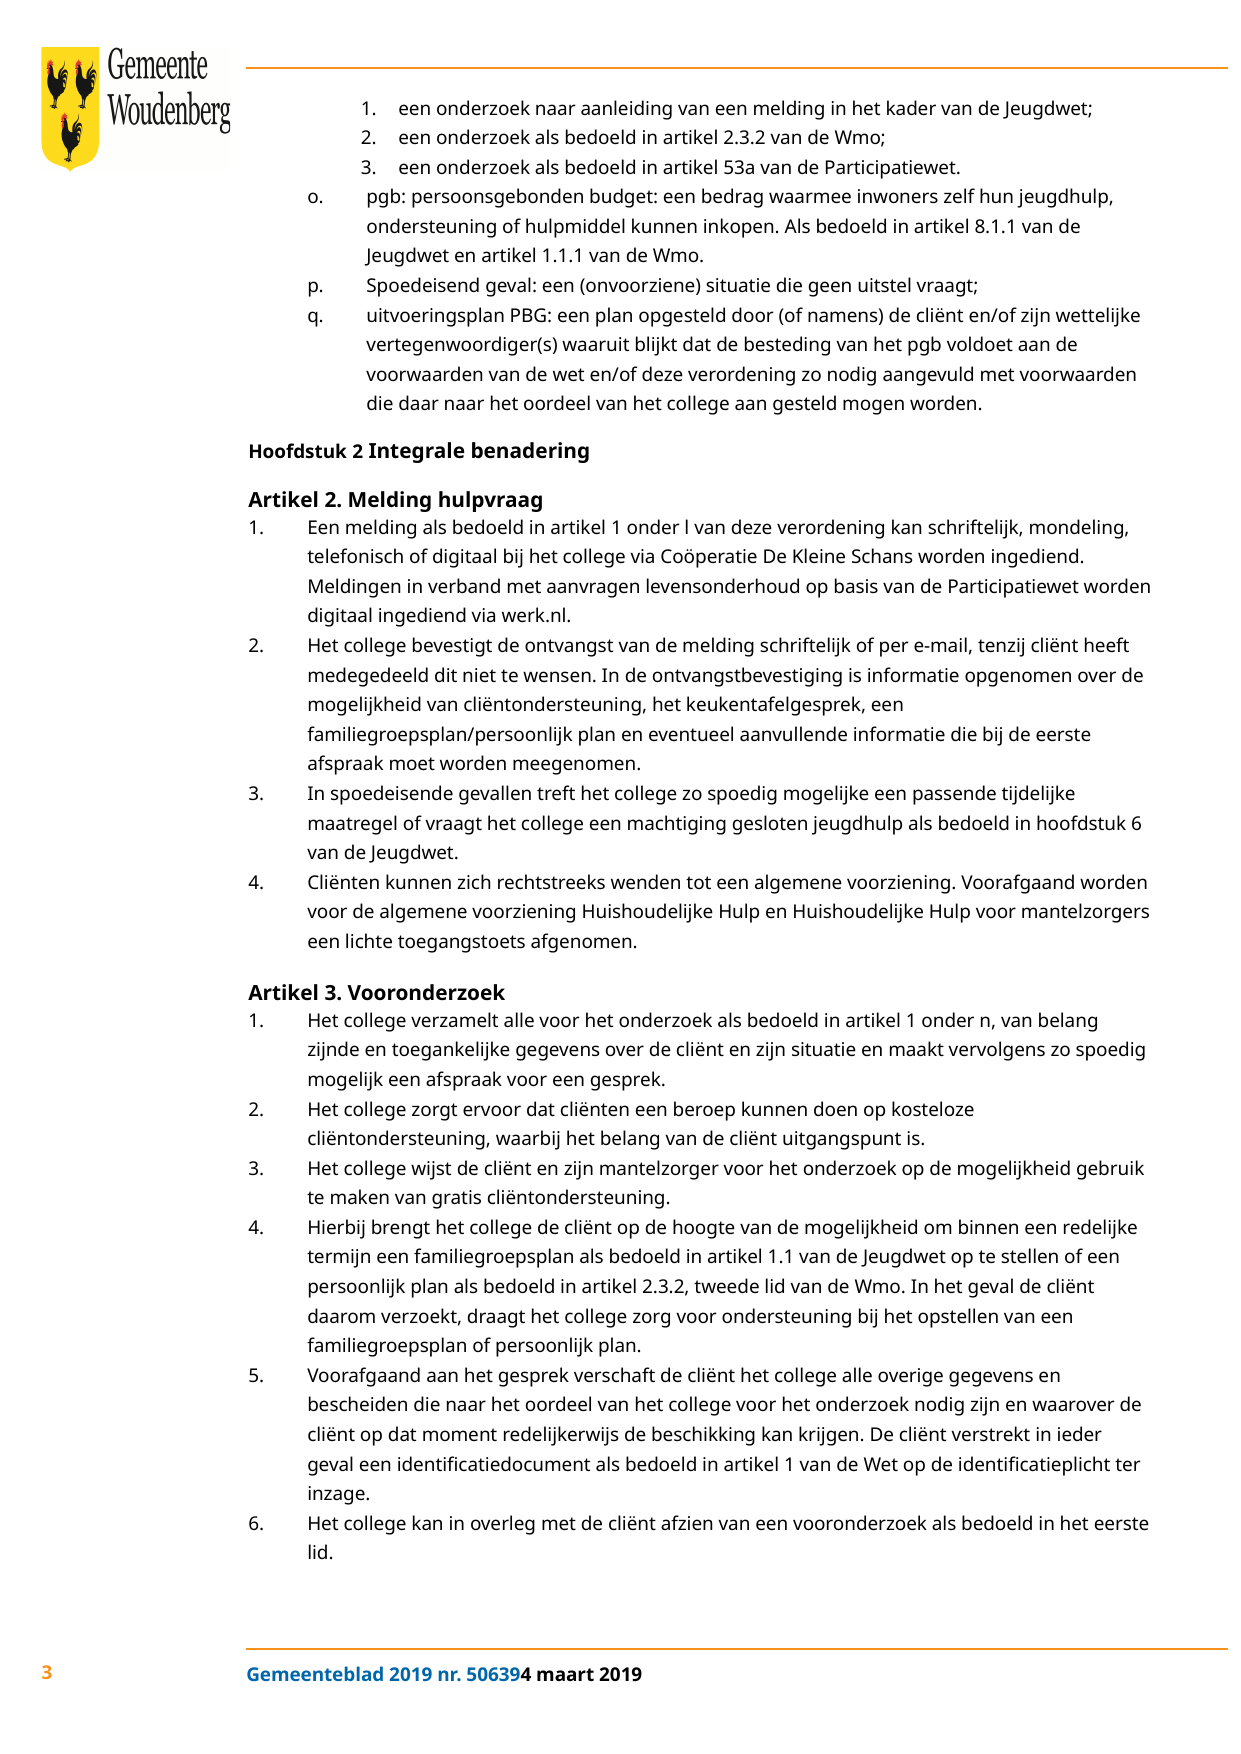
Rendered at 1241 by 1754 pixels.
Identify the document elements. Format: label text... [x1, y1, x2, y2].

list Het college bevestigt de ontvangst van de melding schriftelijk of per e-mail, tenzij cliënt heeft medegedeeld dit niet te wensen. In de ontvangstbevestiging is informatie opgenomen over de mogelijkheid van cliëntondersteuning, het keukentafelgesprek, een familiegroepsplan/persoonlijk plan en eventueel aanvullende informatie die bij de eerste afspraak moet worden meegenomen. [248, 632, 1152, 776]
list Het college kan in overleg met de cliënt afzien van een vooronderzoek als bedoeld in het eerste lid. [248, 1510, 1152, 1565]
list Cliënten kunnen zich rechtstreeks wenden tot een algemene voorziening. Voorafgaand worden voor de algemene voorziening Huishoudelijke Hulp en Huishoudelijke Hulp voor mantelzorgers een lichte toegangstoets afgenomen. [248, 869, 1152, 954]
list Een melding als bedoeld in artikel 1 onder l van deze verordening kan schriftelijk, mondeling, telefonisch of digitaal bij het college via Coöperatie De Kleine Schans worden ingediend. Meldingen in verband met aanvragen levensonderhoud op basis van de Participatiewet worden digitaal ingediend via werk.nl. [248, 514, 1152, 628]
list Het college zorgt ervoor dat cliënten een beroep kunnen doen op kosteloze cliëntondersteuning, waarbij het belang van de cliënt uitgangspunt is. [248, 1096, 1152, 1151]
text Artikel 3. Vooronderzoek [248, 978, 1152, 1007]
list Het college verzamelt alle voor het onderzoek als bedoeld in artikel 1 onder n, van belang zijnde en toegankelijke gegevens over de cliënt en zijn situatie en maakt vervolgens zo spoedig mogelijk een afspraak voor een gesprek. [248, 1007, 1152, 1092]
list Spoedeisend geval: een (onvoorziene) situatie die geen uitstel vraagt; [307, 272, 1152, 298]
text Hoofdstuk 2 Integrale benadering [248, 436, 1152, 465]
list uitvoeringsplan PBG: een plan opgesteld door (of namens) de cliënt en/of zijn wettelijke vertegenwoordiger(s) waaruit blijkt dat de besteding van het pgb voldoet aan de voorwaarden van de wet en/of deze verordening zo nodig aangevuld met voorwaarden die daar naar het oordeel van het college aan gesteld mogen worden. [307, 302, 1152, 416]
text Artikel 2. Melding hulpvraag [248, 486, 1152, 514]
list Het college wijst de cliënt en zijn mantelzorger voor het onderzoek op de mogelijkheid gebruik te maken van gratis cliëntondersteuning. [248, 1155, 1152, 1210]
list een onderzoek als bedoeld in artikel 2.3.2 van de Wmo; [361, 124, 1152, 150]
list pgb: persoonsgebonden budget: een bedrag waarmee inwoners zelf hun jeugdhulp, ondersteuning of hulpmiddel kunnen inkopen. Als bedoeld in artikel 8.1.1 van de Jeugdwet en artikel 1.1.1 van de Wmo. [307, 183, 1152, 268]
list een onderzoek als bedoeld in artikel 53a van de Participatiewet. [361, 154, 1152, 180]
list een onderzoek naar aanleiding van een melding in het kader van de Jeugdwet; [361, 95, 1152, 121]
list Hierbij brengt het college de cliënt op de hoogte van de mogelijkheid om binnen een redelijke termijn een familiegroepsplan als bedoeld in artikel 1.1 van de Jeugdwet op te stellen of een persoonlijk plan als bedoeld in artikel 2.3.2, tweede lid van de Wmo. In het geval de cliënt daarom verzoekt, draagt het college zorg voor ondersteuning bij het opstellen van een familiegroepsplan of persoonlijk plan. [248, 1214, 1152, 1358]
list In spoedeisende gevallen treft het college zo spoedig mogelijke een passende tijdelijke maatregel of vraagt het college een machtiging gesloten jeugdhulp als bedoeld in hoofdstuk 6 van de Jeugdwet. [248, 780, 1152, 865]
picture [41, 47, 231, 172]
list Voorafgaand aan het gesprek verschaft de cliënt het college alle overige gegevens en bescheiden die naar het oordeel van het college voor het onderzoek nodig zijn en waarover de cliënt op dat moment redelijkerwijs de beschikking kan krijgen. De cliënt verstrekt in ieder geval een identificatiedocument als bedoeld in artikel 1 van de Wet op de identificatieplicht ter inzage. [248, 1362, 1152, 1506]
